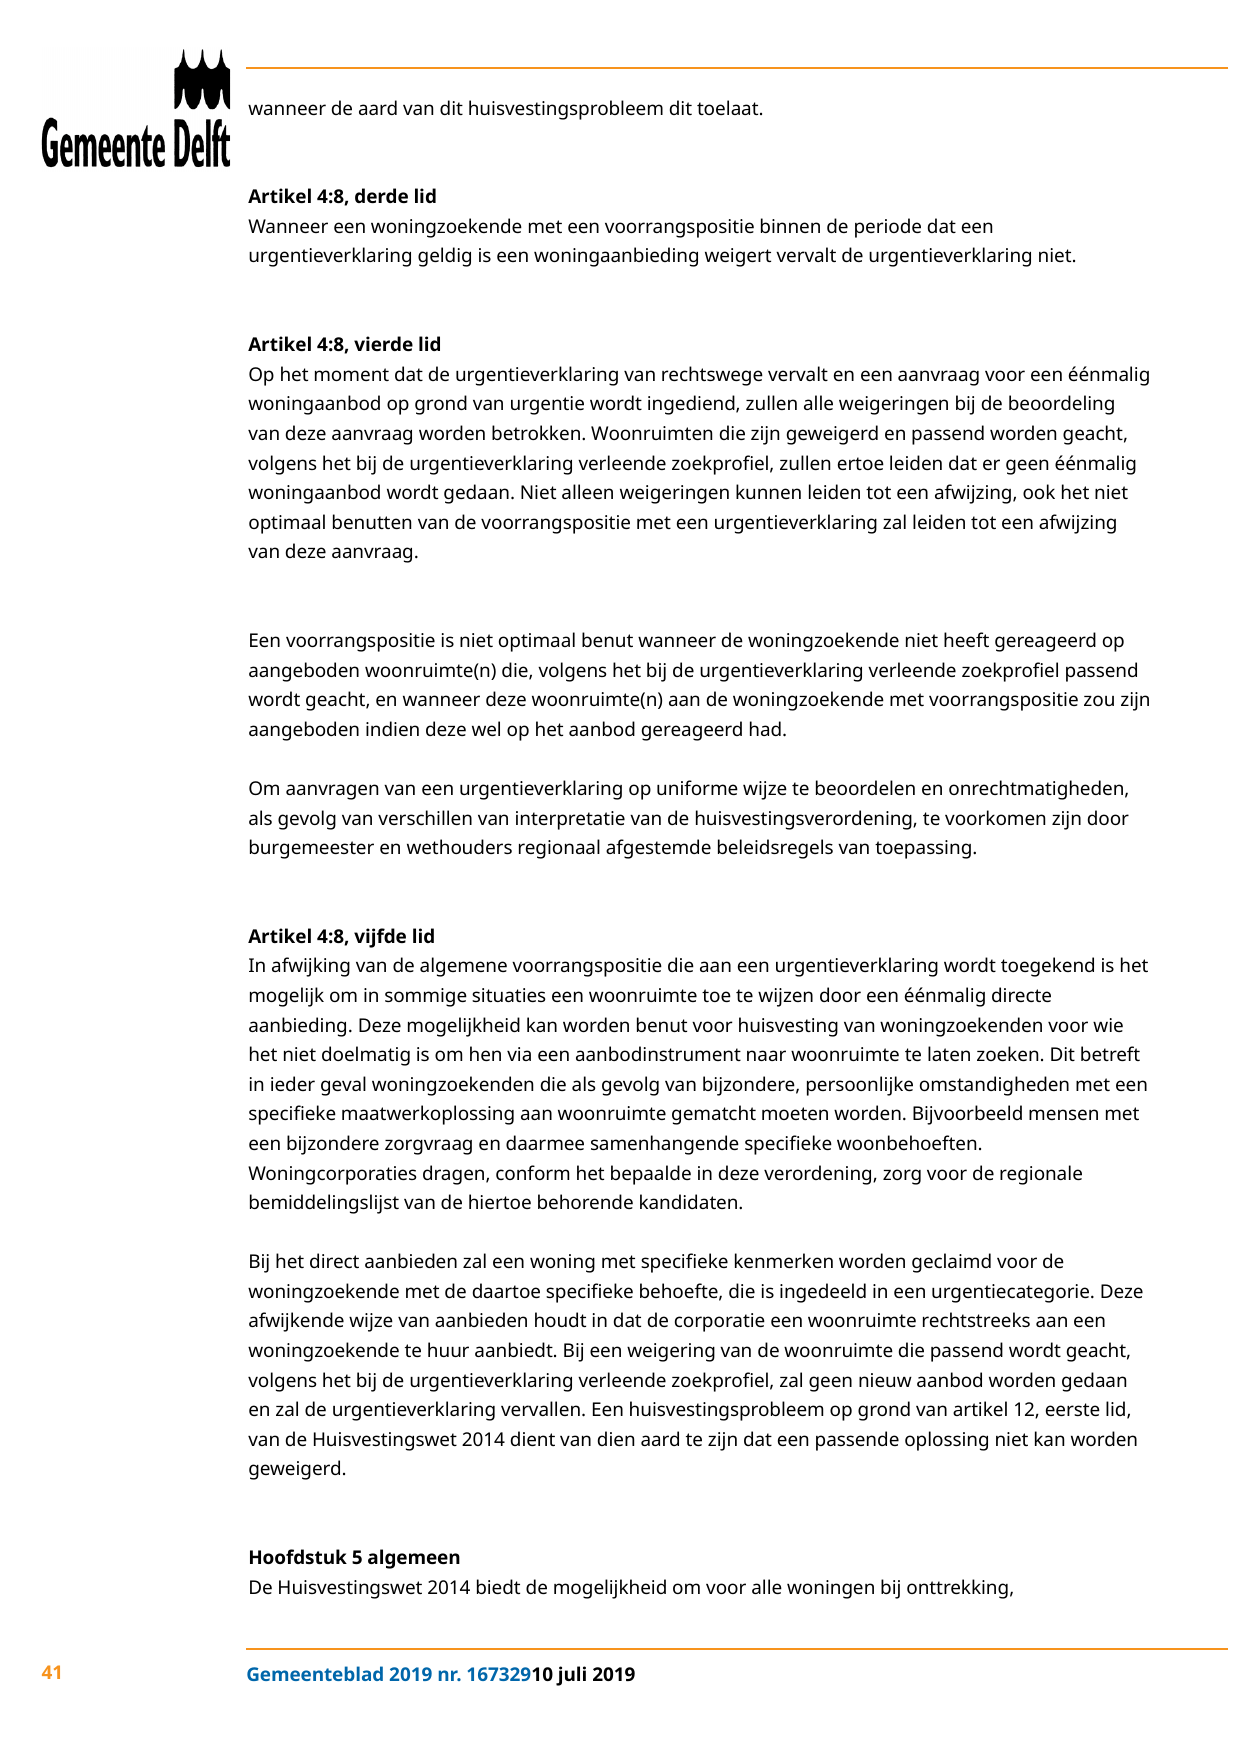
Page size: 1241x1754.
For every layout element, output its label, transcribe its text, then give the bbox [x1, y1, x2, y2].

text Artikel 4:8, vierde lid [248, 331, 1152, 357]
text Bij het direct aanbieden zal een woning met specifieke kenmerken worden geclaimd voor de woningzoekende met de daartoe specifieke behoefte, die is ingedeeld in een urgentiecategorie. Deze afwijkende wijze van aanbieden houdt in dat de corporatie een woonruimte rechtstreeks aan een woningzoekende te huur aanbiedt. Bij een weigering van de woonruimte die passend wordt geacht, volgens het bij de urgentieverklaring verleende zoekprofiel, zal geen nieuw aanbod worden gedaan en zal de urgentieverklaring vervallen. Een huisvestingsprobleem op grond van artikel 12, eerste lid, van de Huisvestingswet 2014 dient van dien aard te zijn dat een passende oplossing niet kan worden geweigerd. [248, 1248, 1152, 1481]
text In afwijking van de algemene voorrangspositie die aan een urgentieverklaring wordt toegekend is het mogelijk om in sommige situaties een woonruimte toe te wijzen door een éénmalig directe aanbieding. Deze mogelijkheid kan worden benut voor huisvesting van woningzoekenden voor wie het niet doelmatig is om hen via een aanbodinstrument naar woonruimte te laten zoeken. Dit betreft in ieder geval woningzoekenden die als gevolg van bijzondere, persoonlijke omstandigheden met een specifieke maatwerkoplossing aan woonruimte gematcht moeten worden. Bijvoorbeeld mensen met een bijzondere zorgvraag en daarmee samenhangende specifieke woonbehoeften. Woningcorporaties dragen, conform het bepaalde in deze verordening, zorg voor de regionale bemiddelingslijst van de hiertoe behorende kandidaten. [248, 953, 1152, 1215]
text Artikel 4:8, derde lid [248, 183, 1152, 209]
text Om aanvragen van een urgentieverklaring op uniforme wijze te beoordelen en onrechtmatigheden, als gevolg van verschillen van interpretatie van de huisvestingsverordening, te voorkomen zijn door burgemeester en wethouders regionaal afgestemde beleidsregels van toepassing. [248, 775, 1152, 860]
text De Huisvestingswet 2014 biedt de mogelijkheid om voor alle woningen bij onttrekking, [248, 1574, 1152, 1600]
text Wanneer een woningzoekende met een voorrangspositie binnen de periode dat een urgentieverklaring geldig is een woningaanbieding weigert vervalt de urgentieverklaring niet. [248, 213, 1152, 268]
text wanneer de aard van dit huisvestingsprobleem dit toelaat. [248, 95, 1152, 121]
text Op het moment dat de urgentieverklaring van rechtswege vervalt en een aanvraag voor een éénmalig woningaanbod op grond van urgentie wordt ingediend, zullen alle weigeringen bij de beoordeling van deze aanvraag worden betrokken. Woonruimten die zijn geweigerd en passend worden geacht, volgens het bij de urgentieverklaring verleende zoekprofiel, zullen ertoe leiden dat er geen éénmalig woningaanbod wordt gedaan. Niet alleen weigeringen kunnen leiden tot een afwijzing, ook het niet optimaal benutten van de voorrangspositie met een urgentieverklaring zal leiden tot een afwijzing van deze aanvraag. [248, 361, 1152, 564]
picture [41, 47, 231, 172]
text Artikel 4:8, vijfde lid [248, 923, 1152, 949]
text Een voorrangspositie is niet optimaal benut wanneer de woningzoekende niet heeft gereageerd op aangeboden woonruimte(n) die, volgens het bij de urgentieverklaring verleende zoekprofiel passend wordt geacht, en wanneer deze woonruimte(n) aan de woningzoekende met voorrangspositie zou zijn aangeboden indien deze wel op het aanbod gereageerd had. [248, 627, 1152, 742]
text Hoofdstuk 5 algemeen [248, 1544, 1152, 1570]
